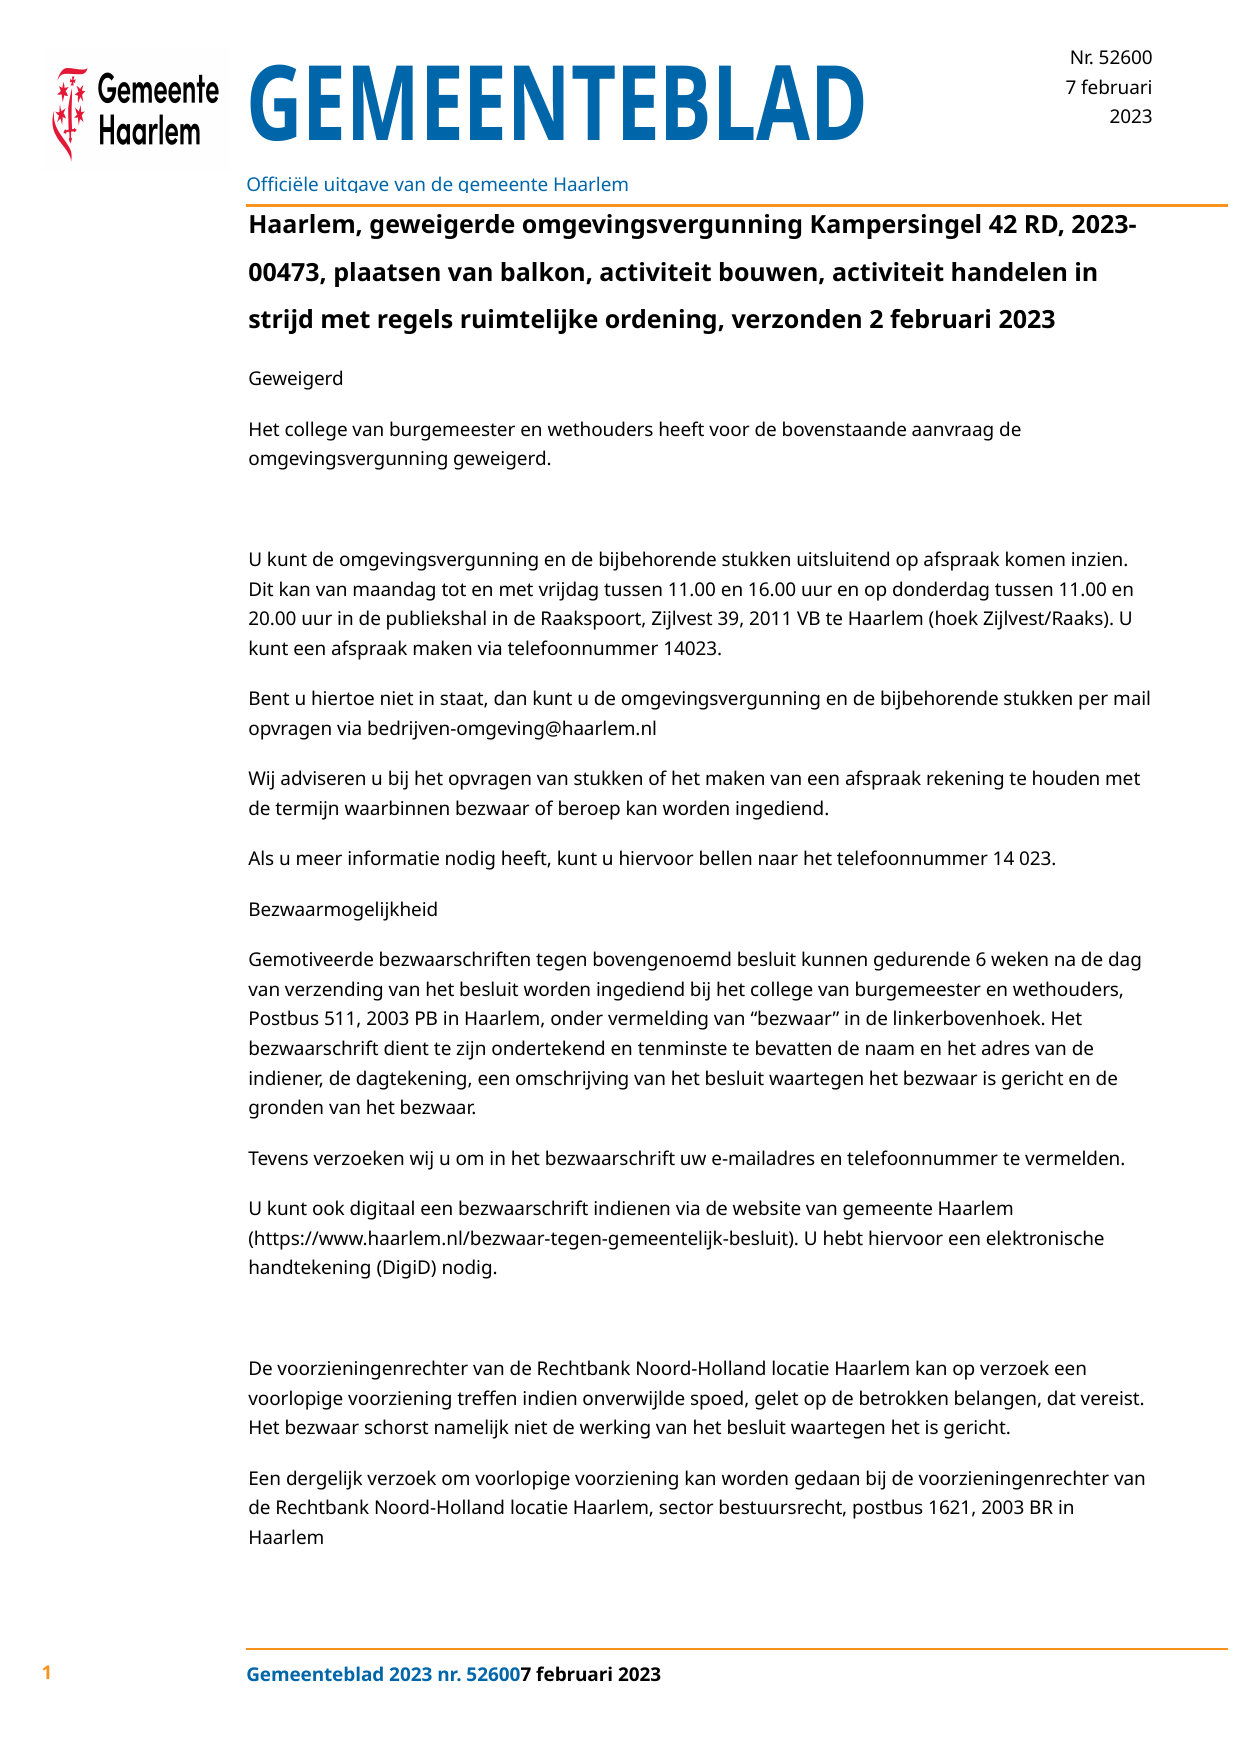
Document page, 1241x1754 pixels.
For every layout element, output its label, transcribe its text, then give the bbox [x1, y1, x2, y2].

text Het college van burgemeester en wethouders heeft voor de bovenstaande aanvraag de omgevingsvergunning geweigerd. [248, 416, 1152, 471]
picture [41, 47, 231, 172]
text Bezwaarmogelijkheid [248, 896, 1152, 922]
text Wij adviseren u bij het opvragen van stukken of het maken van een afspraak rekening te houden met de termijn waarbinnen bezwaar of beroep kan worden ingediend. [248, 766, 1152, 821]
text Geweigerd [248, 366, 1152, 391]
text Een dergelijk verzoek om voorlopige voorziening kan worden gedaan bij de voorzieningenrechter van de Rechtbank Noord-Holland locatie Haarlem, sector bestuursrecht, postbus 1621, 2003 BR in Haarlem [248, 1465, 1152, 1549]
text U kunt de omgevingsvergunning en de bijbehorende stukken uitsluitend op afspraak komen inzien. Dit kan van maandag tot en met vrijdag tussen 11.00 en 16.00 uur en op donderdag tussen 11.00 en 20.00 uur in de publiekshal in de Raakspoort, Zijlvest 39, 2011 VB te Haarlem (hoek Zijlvest/Raaks). U kunt een afspraak maken via telefoonnummer 14023. [248, 546, 1152, 661]
text U kunt ook digitaal een bezwaarschrift indienen via de website van gemeente Haarlem (https://www.haarlem.nl/bezwaar-tegen-gemeentelijk-besluit). U hebt hiervoor een elektronische handtekening (DigiD) nodig. [248, 1195, 1152, 1280]
text Gemotiveerde bezwaarschriften tegen bovengenoemd besluit kunnen gedurende 6 weken na de dag van verzending van het besluit worden ingediend bij het college van burgemeester en wethouders, Postbus 511, 2003 PB in Haarlem, onder vermelding van “bezwaar” in de linkerbovenhoek. Het bezwaarschrift dient te zijn ondertekend en tenminste te bevatten de naam en het adres van de indiener, de dagtekening, een omschrijving van het besluit waartegen het bezwaar is gericht en de gronden van het bezwaar. [248, 946, 1152, 1120]
text Tevens verzoeken wij u om in het bezwaarschrift uw e-mailadres en telefoonnummer te vermelden. [248, 1145, 1152, 1170]
text Haarlem, geweigerde omgevingsvergunning Kampersingel 42 RD, 2023-00473, plaatsen van balkon, activiteit bouwen, activiteit handelen in strijd met regels ruimtelijke ordening, verzonden 2 februari 2023 [248, 207, 1152, 336]
text Als u meer informatie nodig heeft, kunt u hiervoor bellen naar het telefoonnummer 14 023. [248, 846, 1152, 871]
text De voorzieningenrechter van de Rechtbank Noord-Holland locatie Haarlem kan op verzoek een voorlopige voorziening treffen indien onverwijlde spoed, gelet op de betrokken belangen, dat vereist. Het bezwaar schorst namelijk niet de werking van het besluit waartegen het is gericht. [248, 1355, 1152, 1440]
text Bent u hiertoe niet in staat, dan kunt u de omgevingsvergunning en de bijbehorende stukken per mail opvragen via bedrijven-omgeving@haarlem.nl [248, 686, 1152, 741]
